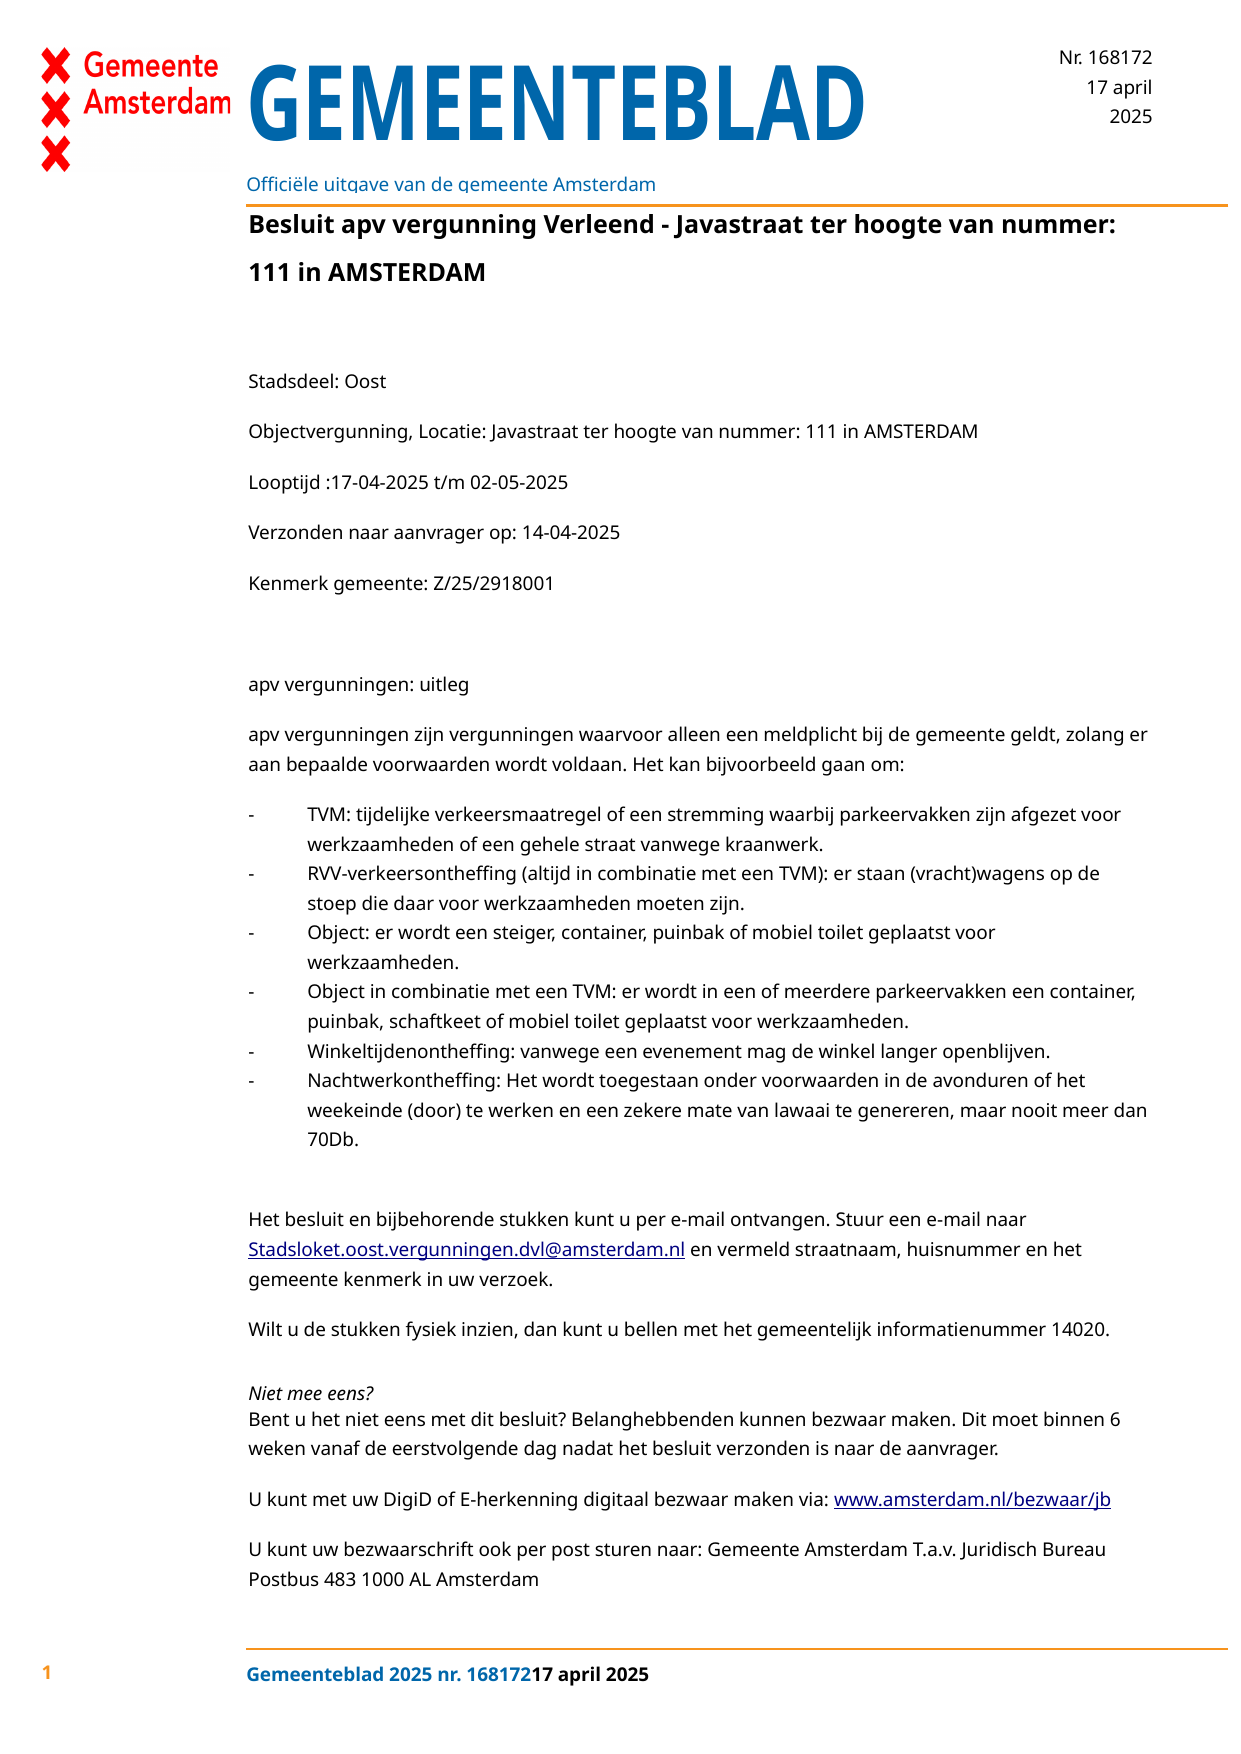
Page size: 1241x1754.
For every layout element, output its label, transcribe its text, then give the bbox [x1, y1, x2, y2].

list Nachtwerkontheffing: Het wordt toegestaan onder voorwaarden in de avonduren of het weekeinde (door) te werken en een zekere mate van lawaai te genereren, maar nooit meer dan 70Db. [248, 1067, 1152, 1152]
text Looptijd :17-04-2025 t/m 02-05-2025 [248, 469, 1152, 495]
text Bent u het niet eens met dit besluit? Belanghebbenden kunnen bezwaar maken. Dit moet binnen 6 weken vanaf de eerstvolgende dag nadat het besluit verzonden is naar de aanvrager. [248, 1406, 1152, 1461]
text apv vergunningen zijn vergunningen waarvoor alleen een meldplicht bij de gemeente geldt, zolang er aan bepaalde voorwaarden wordt voldaan. Het kan bijvoorbeeld gaan om: [248, 721, 1152, 777]
text Verzonden naar aanvrager op: 14-04-2025 [248, 519, 1152, 545]
text Stadsdeel: Oost [248, 368, 1152, 394]
text Wilt u de stukken fysiek inzien, dan kunt u bellen met het gemeentelijk informatienummer 14020. [248, 1316, 1152, 1342]
text apv vergunningen: uitleg [248, 671, 1152, 697]
list Object: er wordt een steiger, container, puinbak of mobiel toilet geplaatst voor werkzaamheden. [248, 919, 1152, 975]
text Besluit apv vergunning Verleend - Javastraat ter hoogte van nummer: 111 in AMSTERDAM [248, 207, 1152, 288]
list TVM: tijdelijke verkeersmaatregel of een stremming waarbij parkeervakken zijn afgezet voor werkzaamheden of een gehele straat vanwege kraanwerk. [248, 801, 1152, 857]
picture [41, 47, 231, 172]
list Object in combinatie met een TVM: er wordt in een of meerdere parkeervakken een container, puinbak, schaftkeet of mobiel toilet geplaatst voor werkzaamheden. [248, 979, 1152, 1034]
text U kunt uw bezwaarschrift ook per post sturen naar: Gemeente Amsterdam T.a.v. Juridisch Bureau Postbus 483 1000 AL Amsterdam [248, 1536, 1152, 1592]
text U kunt met uw DigiD of E-herkenning digitaal bezwaar maken via: www.amsterdam.nl/bezwaar/jb [248, 1486, 1152, 1512]
text Het besluit en bijbehorende stukken kunt u per e-mail ontvangen. Stuur een e-mail naar Stadsloket.oost.vergunningen.dvl@amsterdam.nl en vermeld straatnaam, huisnummer en het gemeente kenmerk in uw verzoek. [248, 1207, 1152, 1292]
list Winkeltijdenontheffing: vanwege een evenement mag de winkel langer openblijven. [248, 1038, 1152, 1064]
text Niet mee eens? [248, 1380, 1152, 1406]
list RVV-verkeersontheffing (altijd in combinatie met een TVM): er staan (vracht)wagens op de stoep die daar voor werkzaamheden moeten zijn. [248, 860, 1152, 916]
text Kenmerk gemeente: Z/25/2918001 [248, 570, 1152, 596]
text Objectvergunning, Locatie: Javastraat ter hoogte van nummer: 111 in AMSTERDAM [248, 419, 1152, 444]
